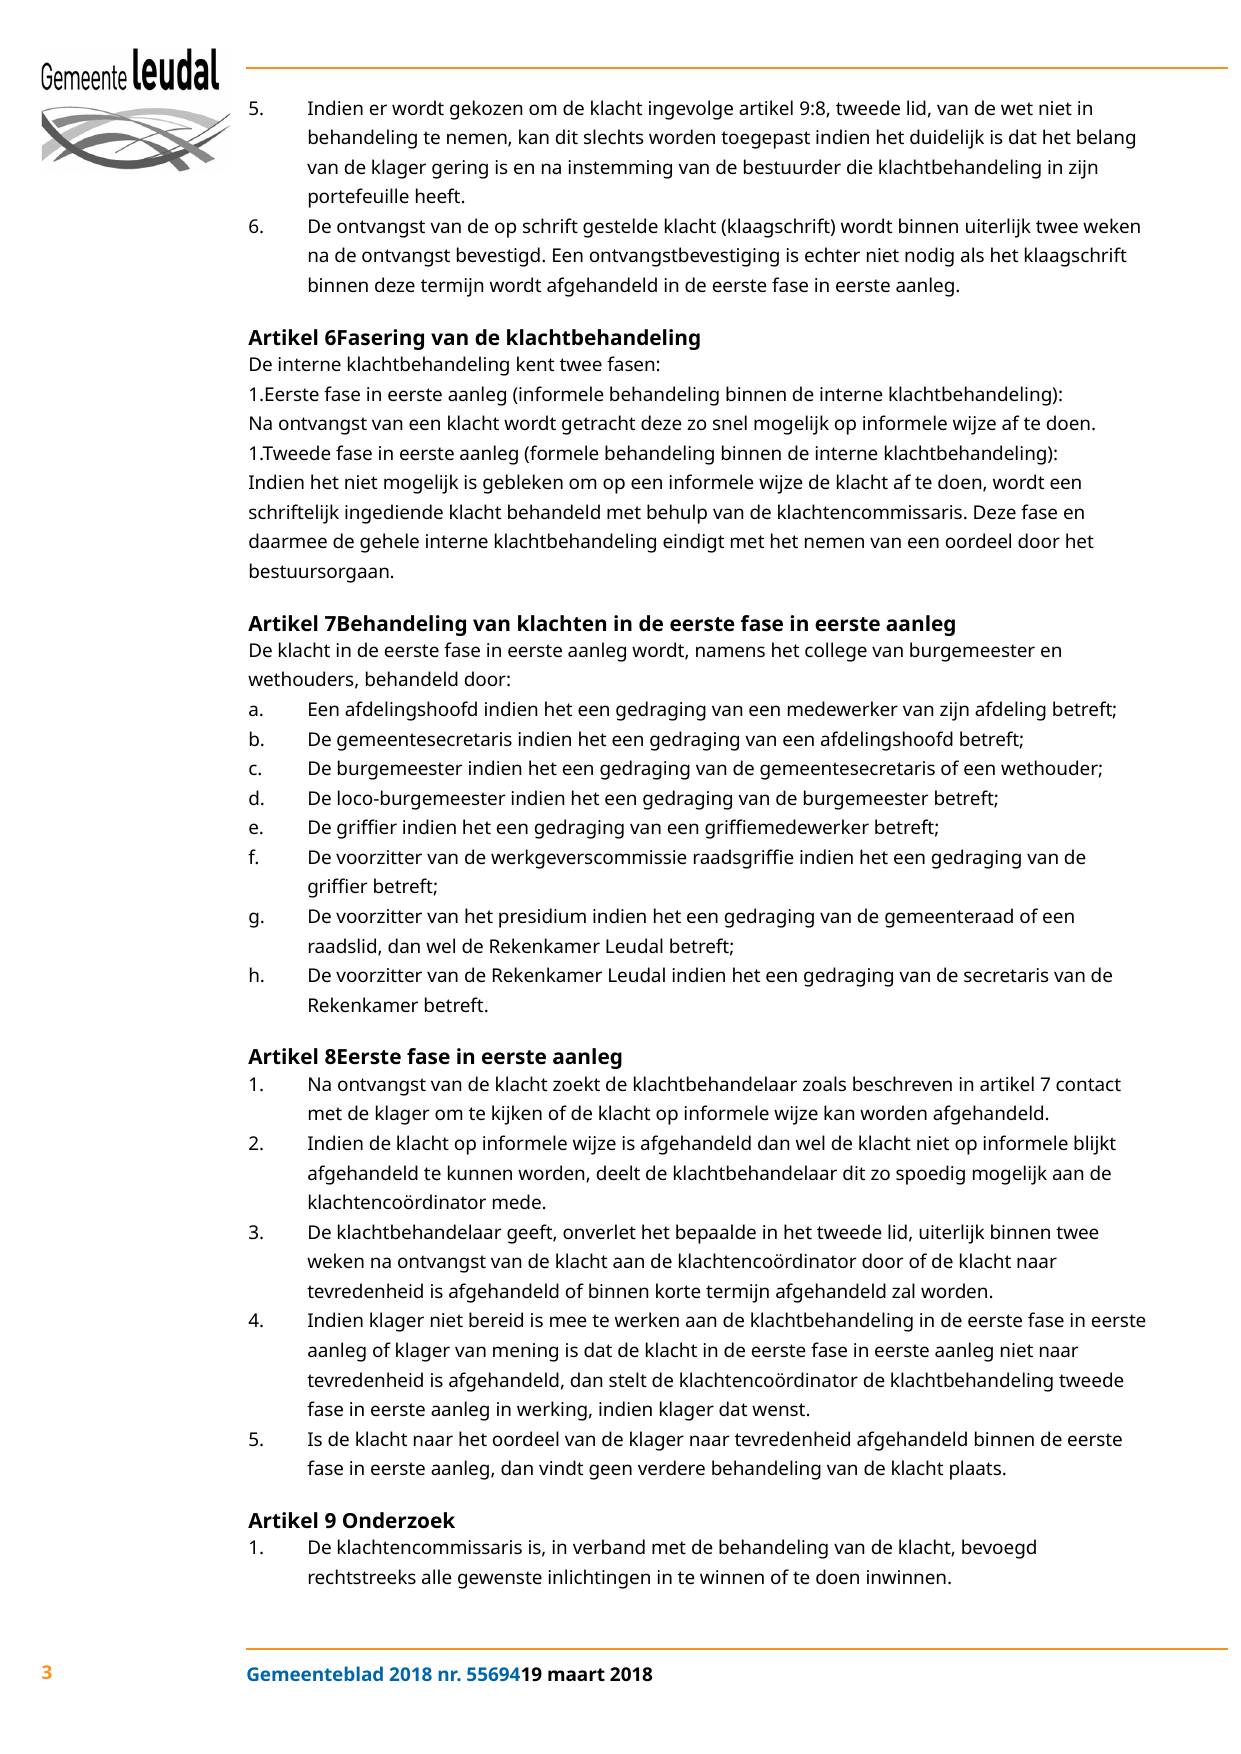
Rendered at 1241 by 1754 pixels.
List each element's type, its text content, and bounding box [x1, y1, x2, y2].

list De ontvangst van de op schrift gestelde klacht (klaagschrift) wordt binnen uiterlijk twee weken na de ontvangst bevestigd. Een ontvangstbevestiging is echter niet nodig als het klaagschrift binnen deze termijn wordt afgehandeld in de eerste fase in eerste aanleg. [248, 213, 1152, 298]
text 1.Tweede fase in eerste aanleg (formele behandeling binnen de interne klachtbehandeling): [248, 440, 1152, 466]
list Is de klacht naar het oordeel van de klager naar tevredenheid afgehandeld binnen de eerste fase in eerste aanleg, dan vindt geen verdere behandeling van de klacht plaats. [248, 1426, 1152, 1481]
list Indien er wordt gekozen om de klacht ingevolge artikel 9:8, tweede lid, van de wet niet in behandeling te nemen, kan dit slechts worden toegepast indien het duidelijk is dat het belang van de klager gering is en na instemming van de bestuurder die klachtbehandeling in zijn portefeuille heeft. [248, 95, 1152, 209]
list Indien klager niet bereid is mee te werken aan de klachtbehandeling in de eerste fase in eerste aanleg of klager van mening is dat de klacht in de eerste fase in eerste aanleg niet naar tevredenheid is afgehandeld, dan stelt de klachtencoördinator de klachtbehandeling tweede fase in eerste aanleg in werking, indien klager dat wenst. [248, 1308, 1152, 1422]
list De voorzitter van de werkgeverscommissie raadsgriffie indien het een gedraging van de griffier betreft; [248, 844, 1152, 899]
text Artikel 6Fasering van de klachtbehandeling [248, 323, 1152, 351]
list De voorzitter van het presidium indien het een gedraging van de gemeenteraad of een raadslid, dan wel de Rekenkamer Leudal betreft; [248, 903, 1152, 959]
text Indien het niet mogelijk is gebleken om op een informele wijze de klacht af te doen, wordt een schriftelijk ingediende klacht behandeld met behulp van de klachtencommissaris. Deze fase en daarmee de gehele interne klachtbehandeling eindigt met het nemen van een oordeel door het bestuursorgaan. [248, 469, 1152, 584]
text De interne klachtbehandeling kent twee fasen: [248, 351, 1152, 377]
list De voorzitter van de Rekenkamer Leudal indien het een gedraging van de secretaris van de Rekenkamer betreft. [248, 962, 1152, 1018]
text Na ontvangst van een klacht wordt getracht deze zo snel mogelijk op informele wijze af te doen. [248, 410, 1152, 436]
list De burgemeester indien het een gedraging van de gemeentesecretaris of een wethouder; [248, 755, 1152, 781]
list Indien de klacht op informele wijze is afgehandeld dan wel de klacht niet op informele blijkt afgehandeld te kunnen worden, deelt de klachtbehandelaar dit zo spoedig mogelijk aan de klachtencoördinator mede. [248, 1130, 1152, 1215]
list De klachtencommissaris is, in verband met de behandeling van de klacht, bevoegd rechtstreeks alle gewenste inlichtingen in te winnen of te doen inwinnen. [248, 1534, 1152, 1590]
list De klachtbehandelaar geeft, onverlet het bepaalde in het tweede lid, uiterlijk binnen twee weken na ontvangst van de klacht aan de klachtencoördinator door of de klacht naar tevredenheid is afgehandeld of binnen korte termijn afgehandeld zal worden. [248, 1219, 1152, 1304]
list Een afdelingshoofd indien het een gedraging van een medewerker van zijn afdeling betreft; [248, 696, 1152, 722]
text De klacht in de eerste fase in eerste aanleg wordt, namens het college van burgemeester en wethouders, behandeld door: [248, 637, 1152, 692]
text Artikel 9 Onderzoek [248, 1506, 1152, 1534]
list De griffier indien het een gedraging van een griffiemedewerker betreft; [248, 814, 1152, 840]
picture [41, 47, 231, 172]
text 1.Eerste fase in eerste aanleg (informele behandeling binnen de interne klachtbehandeling): [248, 381, 1152, 406]
list De loco-burgemeester indien het een gedraging van de burgemeester betreft; [248, 785, 1152, 811]
list De gemeentesecretaris indien het een gedraging van een afdelingshoofd betreft; [248, 726, 1152, 752]
text Artikel 7Behandeling van klachten in de eerste fase in eerste aanleg [248, 609, 1152, 637]
list Na ontvangst van de klacht zoekt de klachtbehandelaar zoals beschreven in artikel 7 contact met de klager om te kijken of de klacht op informele wijze kan worden afgehandeld. [248, 1071, 1152, 1126]
text Artikel 8Eerste fase in eerste aanleg [248, 1042, 1152, 1071]
